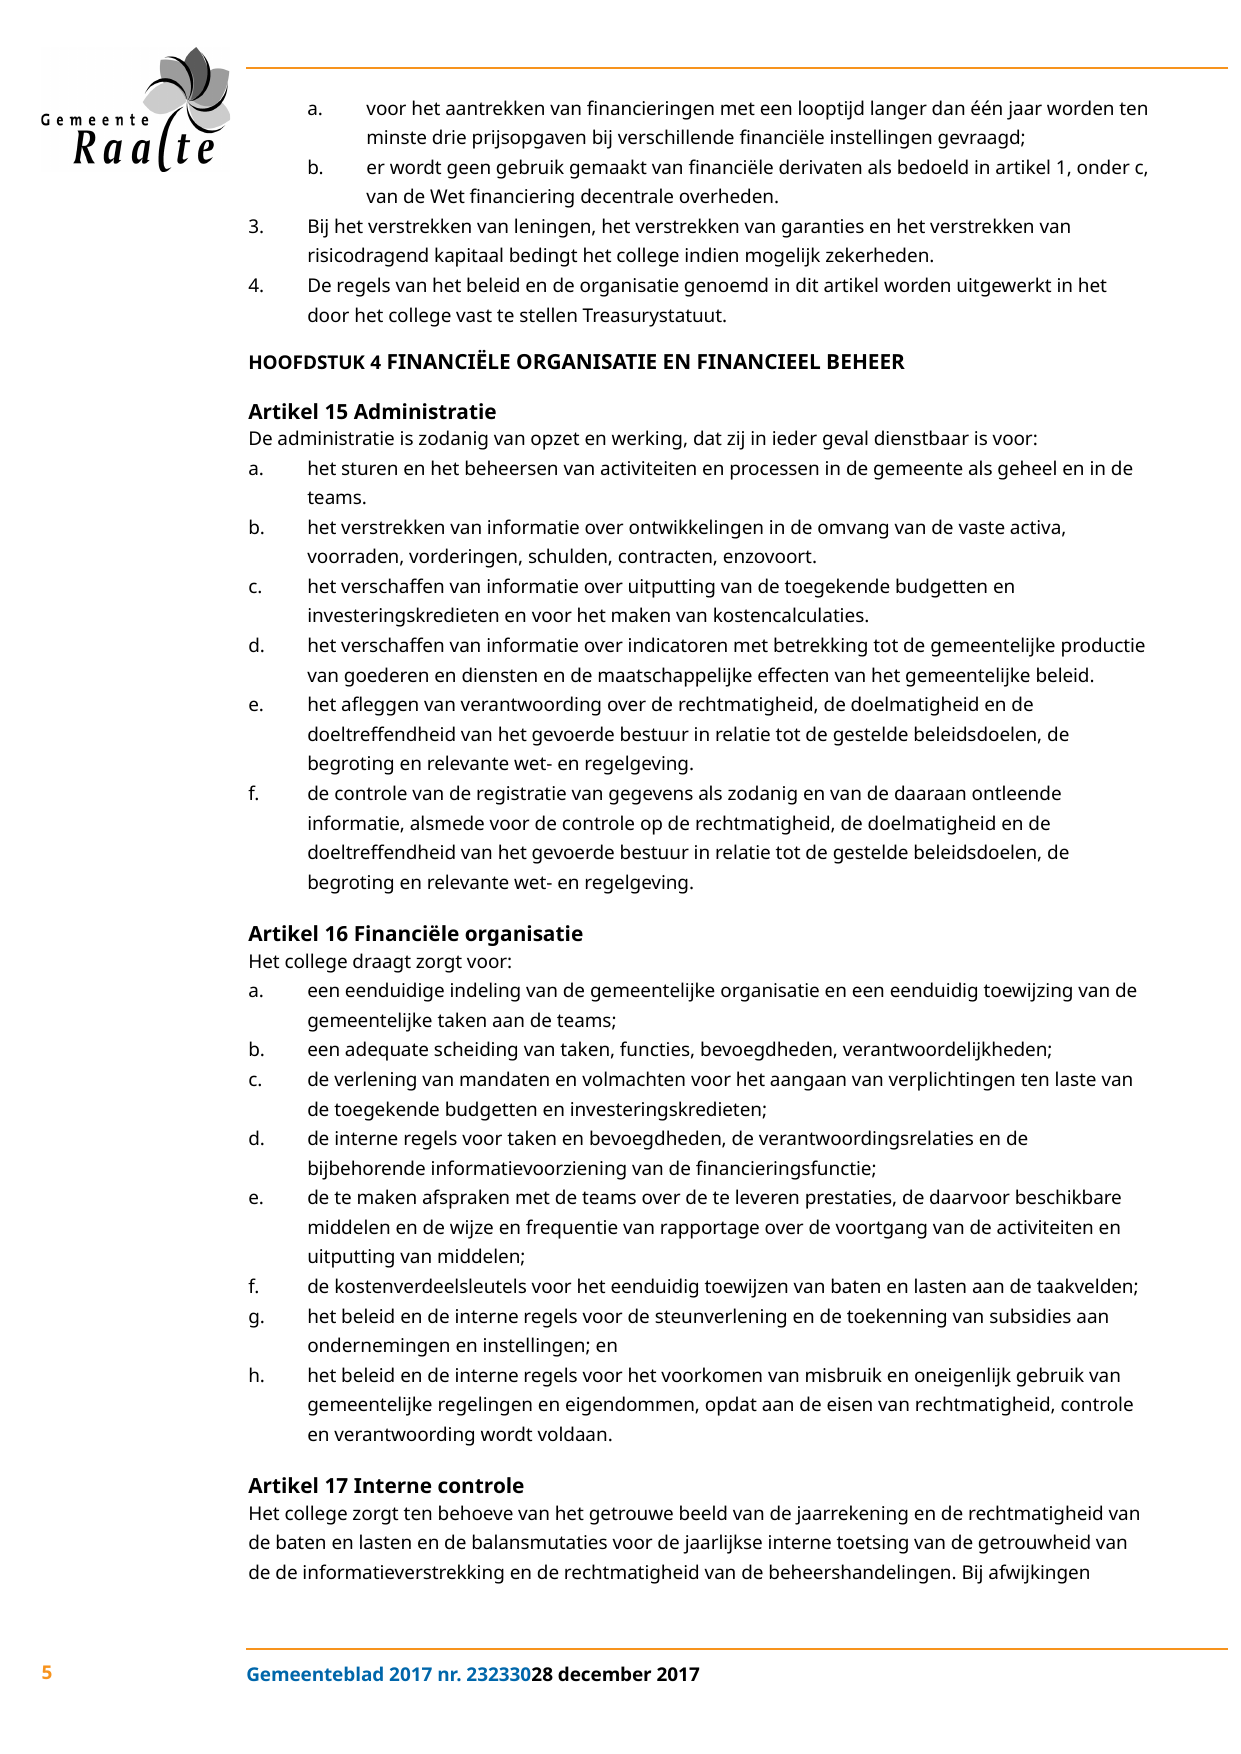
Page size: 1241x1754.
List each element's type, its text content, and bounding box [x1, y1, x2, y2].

list het verschaffen van informatie over indicatoren met betrekking tot de gemeentelijke productie van goederen en diensten en de maatschappelijke effecten van het gemeentelijke beleid. [248, 632, 1152, 688]
list het afleggen van verantwoording over de rechtmatigheid, de doelmatigheid en de doeltreffendheid van het gevoerde bestuur in relatie tot de gestelde beleidsdoelen, de begroting en relevante wet- en regelgeving. [248, 691, 1152, 776]
list een adequate scheiding van taken, functies, bevoegdheden, verantwoordelijkheden; [248, 1037, 1152, 1062]
list De regels van het beleid en de organisatie genoemd in dit artikel worden uitgewerkt in het door het college vast te stellen Treasurystatuut. [248, 272, 1152, 328]
list de verlening van mandaten en volmachten voor het aangaan van verplichtingen ten laste van de toegekende budgetten en investeringskredieten; [248, 1066, 1152, 1121]
picture [41, 47, 231, 172]
list de controle van de registratie van gegevens als zodanig en van de daaraan ontleende informatie, alsmede voor de controle op de rechtmatigheid, de doelmatigheid en de doeltreffendheid van het gevoerde bestuur in relatie tot de gestelde beleidsdoelen, de begroting en relevante wet- en regelgeving. [248, 780, 1152, 895]
text Het college draagt zorgt voor: [248, 948, 1152, 973]
list een eenduidige indeling van de gemeentelijke organisatie en een eenduidig toewijzing van de gemeentelijke taken aan de teams; [248, 977, 1152, 1033]
list Bij het verstrekken van leningen, het verstrekken van garanties en het verstrekken van risicodragend kapitaal bedingt het college indien mogelijk zekerheden. [248, 213, 1152, 268]
list voor het aantrekken van financieringen met een looptijd langer dan één jaar worden ten minste drie prijsopgaven bij verschillende financiële instellingen gevraagd; [307, 95, 1152, 150]
text Het college zorgt ten behoeve van het getrouwe beeld van de jaarrekening en de rechtmatigheid van de baten en lasten en de balansmutaties voor de jaarlijkse interne toetsing van de getrouwheid van de de informatieverstrekking en de rechtmatigheid van de beheershandelingen. Bij afwijkingen [248, 1500, 1152, 1585]
list er wordt geen gebruik gemaakt van financiële derivaten als bedoeld in artikel 1, onder c, van de Wet financiering decentrale overheden. [307, 154, 1152, 209]
list het sturen en het beheersen van activiteiten en processen in de gemeente als geheel en in de teams. [248, 455, 1152, 510]
text Artikel 16 Financiële organisatie [248, 919, 1152, 948]
list het verstrekken van informatie over ontwikkelingen in de omvang van de vaste activa, voorraden, vorderingen, schulden, contracten, enzovoort. [248, 514, 1152, 569]
text HOOFDSTUK 4 FINANCIËLE ORGANISATIE EN FINANCIEEL BEHEER [248, 347, 1152, 376]
list het beleid en de interne regels voor het voorkomen van misbruik en oneigenlijk gebruik van gemeentelijke regelingen en eigendommen, opdat aan de eisen van rechtmatigheid, controle en verantwoording wordt voldaan. [248, 1362, 1152, 1447]
text De administratie is zodanig van opzet en werking, dat zij in ieder geval dienstbaar is voor: [248, 425, 1152, 451]
list de te maken afspraken met de teams over de te leveren prestaties, de daarvoor beschikbare middelen en de wijze en frequentie van rapportage over de voortgang van de activiteiten en uitputting van middelen; [248, 1184, 1152, 1269]
list de kostenverdeelsleutels voor het eenduidig toewijzen van baten en lasten aan de taakvelden; [248, 1273, 1152, 1299]
list het verschaffen van informatie over uitputting van de toegekende budgetten en investeringskredieten en voor het maken van kostencalculaties. [248, 573, 1152, 628]
text Artikel 15 Administratie [248, 397, 1152, 425]
list het beleid en de interne regels voor de steunverlening en de toekenning van subsidies aan ondernemingen en instellingen; en [248, 1303, 1152, 1358]
list de interne regels voor taken en bevoegdheden, de verantwoordingsrelaties en de bijbehorende informatievoorziening van de financieringsfunctie; [248, 1125, 1152, 1181]
text Artikel 17 Interne controle [248, 1472, 1152, 1500]
